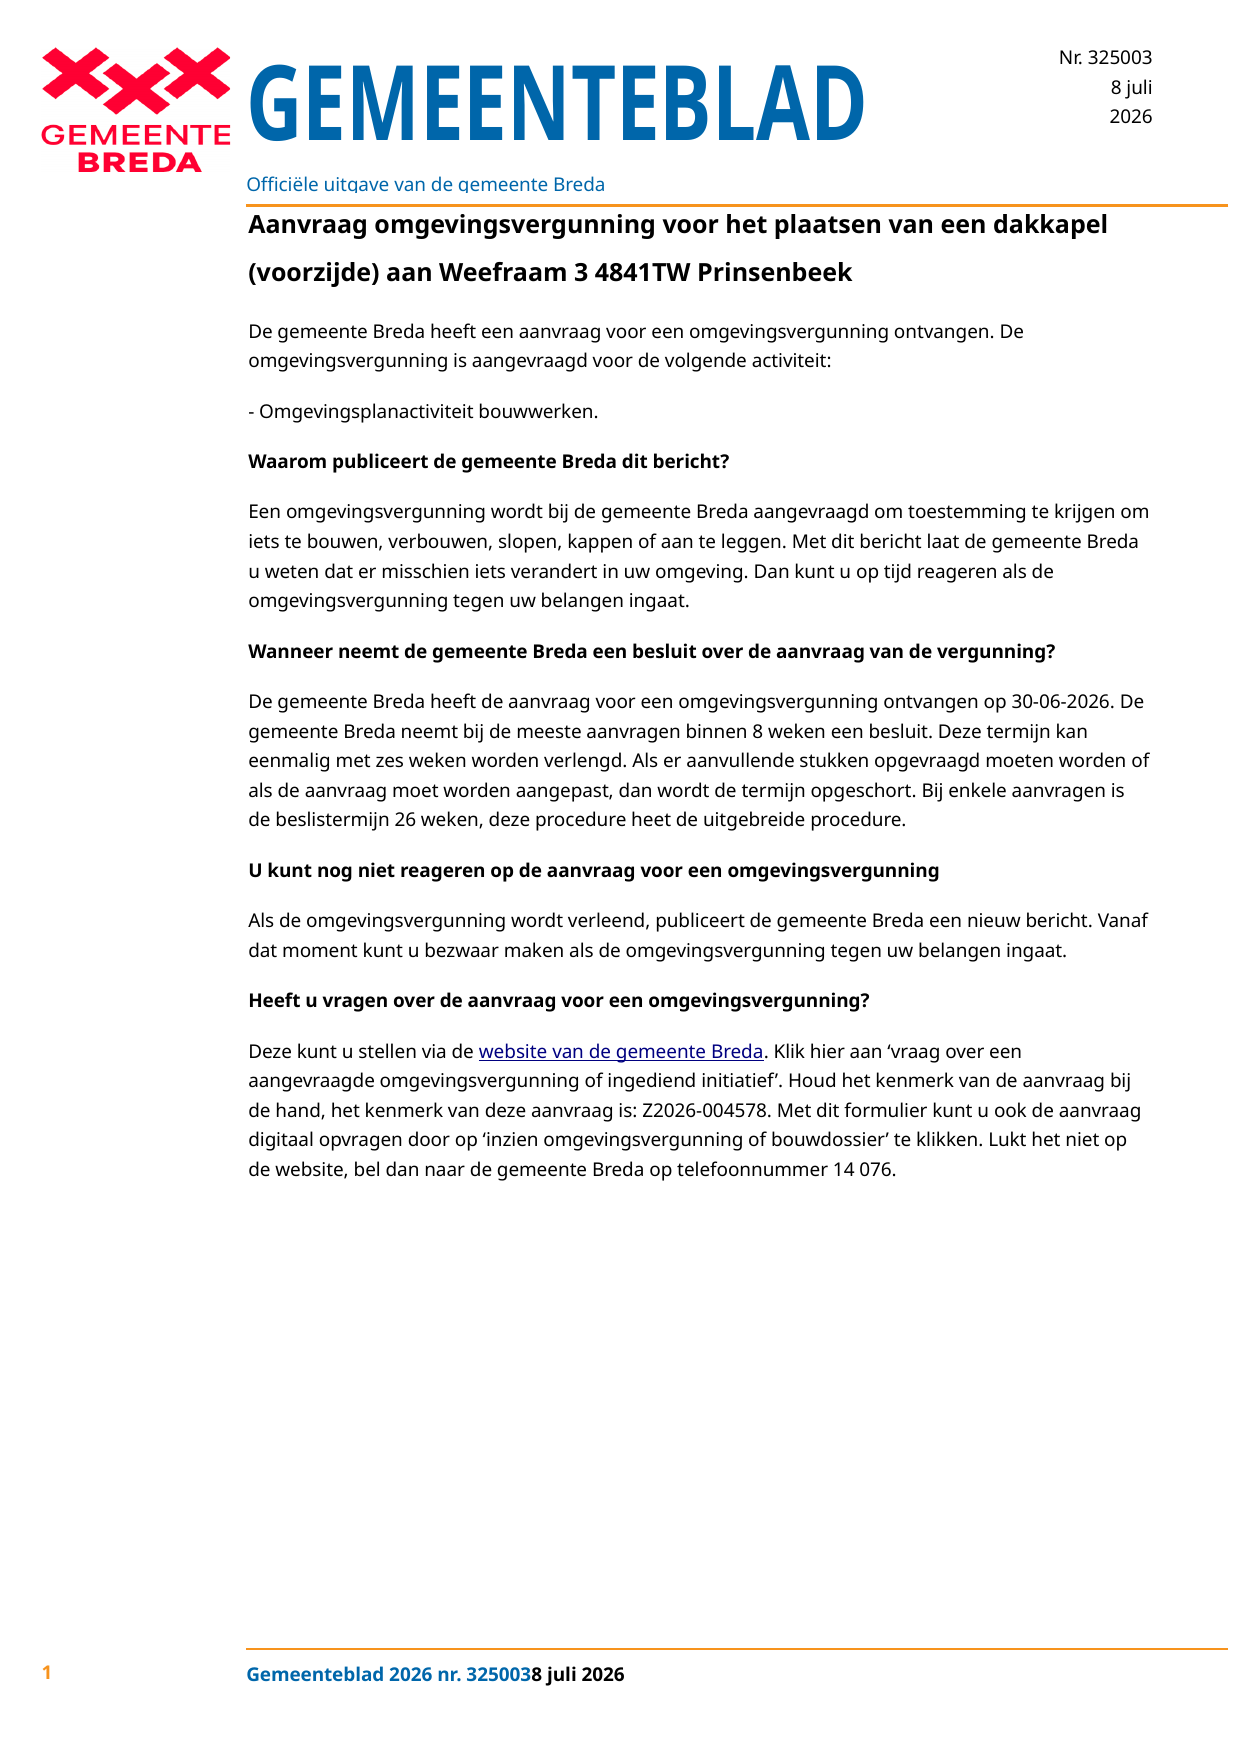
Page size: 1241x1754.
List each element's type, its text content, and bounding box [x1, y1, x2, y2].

text De gemeente Breda heeft de aanvraag voor een omgevingsvergunning ontvangen op 30-06-2026. De gemeente Breda neemt bij de meeste aanvragen binnen 8 weken een besluit. Deze termijn kan eenmalig met zes weken worden verlengd. Als er aanvullende stukken opgevraagd moeten worden of als de aanvraag moet worden aangepast, dan wordt de termijn opgeschort. Bij enkele aanvragen is de beslistermijn 26 weken, deze procedure heet de uitgebreide procedure. [248, 688, 1152, 832]
picture [41, 47, 231, 172]
text Wanneer neemt de gemeente Breda een besluit over de aanvraag van de vergunning? [248, 638, 1152, 664]
text Waarom publiceert de gemeente Breda dit bericht? [248, 448, 1152, 474]
text - Omgevingsplanactiviteit bouwwerken. [248, 398, 1152, 424]
text Deze kunt u stellen via de website van de gemeente Breda. Klik hier aan ‘vraag over een aangevraagde omgevingsvergunning of ingediend initiatief’. Houd het kenmerk van de aanvraag bij de hand, het kenmerk van deze aanvraag is: Z2026-004578. Met dit formulier kunt u ook de aanvraag digitaal opvragen door op ‘inzien omgevingsvergunning of bouwdossier’ te klikken. Lukt het niet op de website, bel dan naar de gemeente Breda op telefoonnummer 14 076. [248, 1038, 1152, 1182]
text Een omgevingsvergunning wordt bij de gemeente Breda aangevraagd om toestemming te krijgen om iets te bouwen, verbouwen, slopen, kappen of aan te leggen. Met dit bericht laat de gemeente Breda u weten dat er misschien iets verandert in uw omgeving. Dan kunt u op tijd reageren als de omgevingsvergunning tegen uw belangen ingaat. [248, 499, 1152, 613]
text Als de omgevingsvergunning wordt verleend, publiceert de gemeente Breda een nieuw bericht. Vanaf dat moment kunt u bezwaar maken als de omgevingsvergunning tegen uw belangen ingaat. [248, 907, 1152, 963]
text Aanvraag omgevingsvergunning voor het plaatsen van een dakkapel (voorzijde) aan Weefraam 3 4841TW Prinsenbeek [248, 207, 1152, 288]
text De gemeente Breda heeft een aanvraag voor een omgevingsvergunning ontvangen. De omgevingsvergunning is aangevraagd voor de volgende activiteit: [248, 318, 1152, 373]
text Heeft u vragen over de aanvraag voor een omgevingsvergunning? [248, 987, 1152, 1013]
text U kunt nog niet reageren op de aanvraag voor een omgevingsvergunning [248, 857, 1152, 883]
